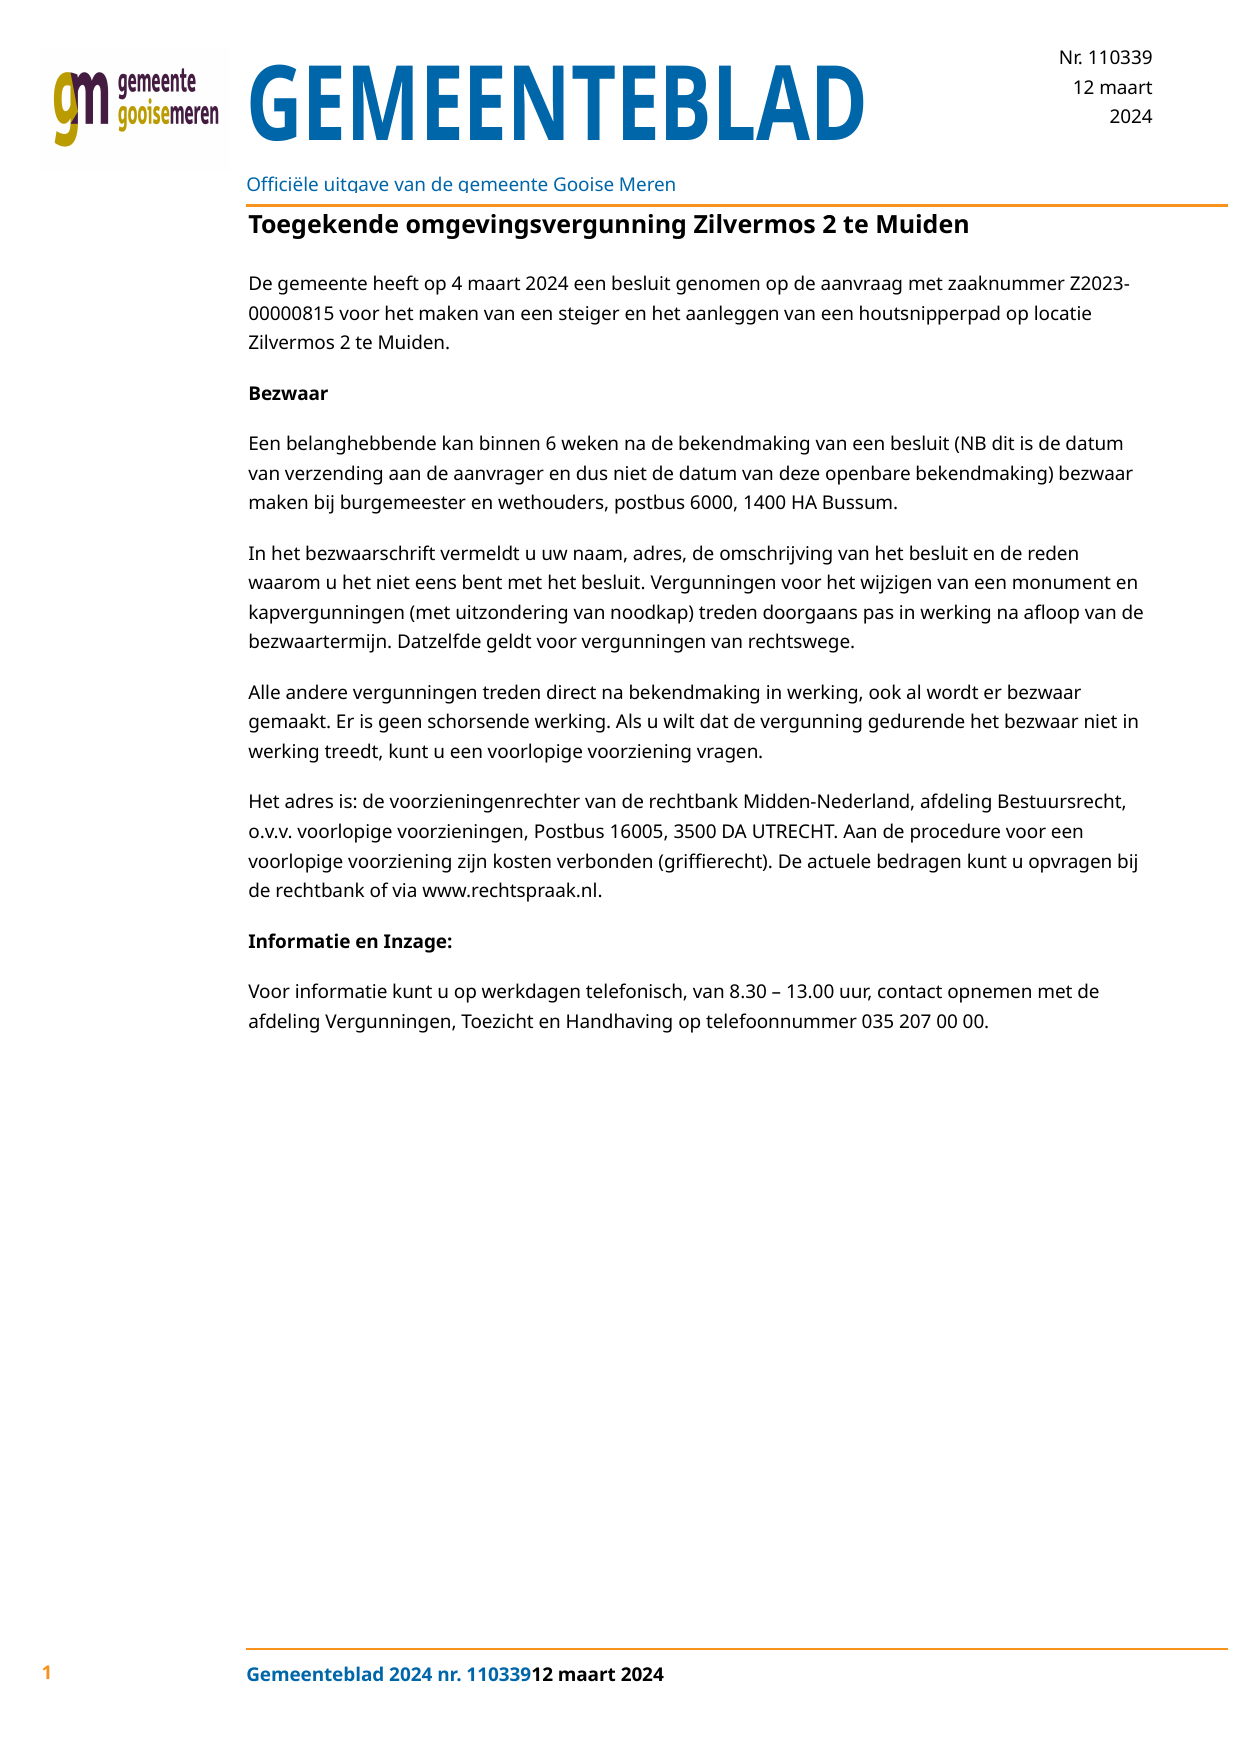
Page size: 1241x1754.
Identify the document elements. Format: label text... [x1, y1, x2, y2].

text Alle andere vergunningen treden direct na bekendmaking in werking, ook al wordt er bezwaar gemaakt. Er is geen schorsende werking. Als u wilt dat de vergunning gedurende het bezwaar niet in werking treedt, kunt u een voorlopige voorziening vragen. [248, 679, 1152, 764]
text Toegekende omgevingsvergunning Zilvermos 2 te Muiden [248, 207, 1152, 241]
text Een belanghebbende kan binnen 6 weken na de bekendmaking van een besluit (NB dit is de datum van verzending aan de aanvrager en dus niet de datum van deze openbare bekendmaking) bezwaar maken bij burgemeester en wethouders, postbus 6000, 1400 HA Bussum. [248, 430, 1152, 515]
text De gemeente heeft op 4 maart 2024 een besluit genomen op de aanvraag met zaaknummer Z2023-00000815 voor het maken van een steiger en het aanleggen van een houtsnipperpad op locatie Zilvermos 2 te Muiden. [248, 270, 1152, 355]
text Bezwaar [248, 380, 1152, 406]
text Voor informatie kunt u op werkdagen telefonisch, van 8.30 – 13.00 uur, contact opnemen met de afdeling Vergunningen, Toezicht en Handhaving op telefoonnummer 035 207 00 00. [248, 978, 1152, 1033]
text Het adres is: de voorzieningenrechter van de rechtbank Midden-Nederland, afdeling Bestuursrecht, o.v.v. voorlopige voorzieningen, Postbus 16005, 3500 DA UTRECHT. Aan de procedure voor een voorlopige voorziening zijn kosten verbonden (griffierecht). De actuele bedragen kunt u opvragen bij de rechtbank of via www.rechtspraak.nl. [248, 789, 1152, 903]
picture [41, 47, 231, 172]
text In het bezwaarschrift vermeldt u uw naam, adres, de omschrijving van het besluit en de reden waarom u het niet eens bent met het besluit. Vergunningen voor het wijzigen van een monument en kapvergunningen (met uitzondering van noodkap) treden doorgaans pas in werking na afloop van de bezwaartermijn. Datzelfde geldt voor vergunningen van rechtswege. [248, 540, 1152, 654]
text Informatie en Inzage: [248, 928, 1152, 953]
